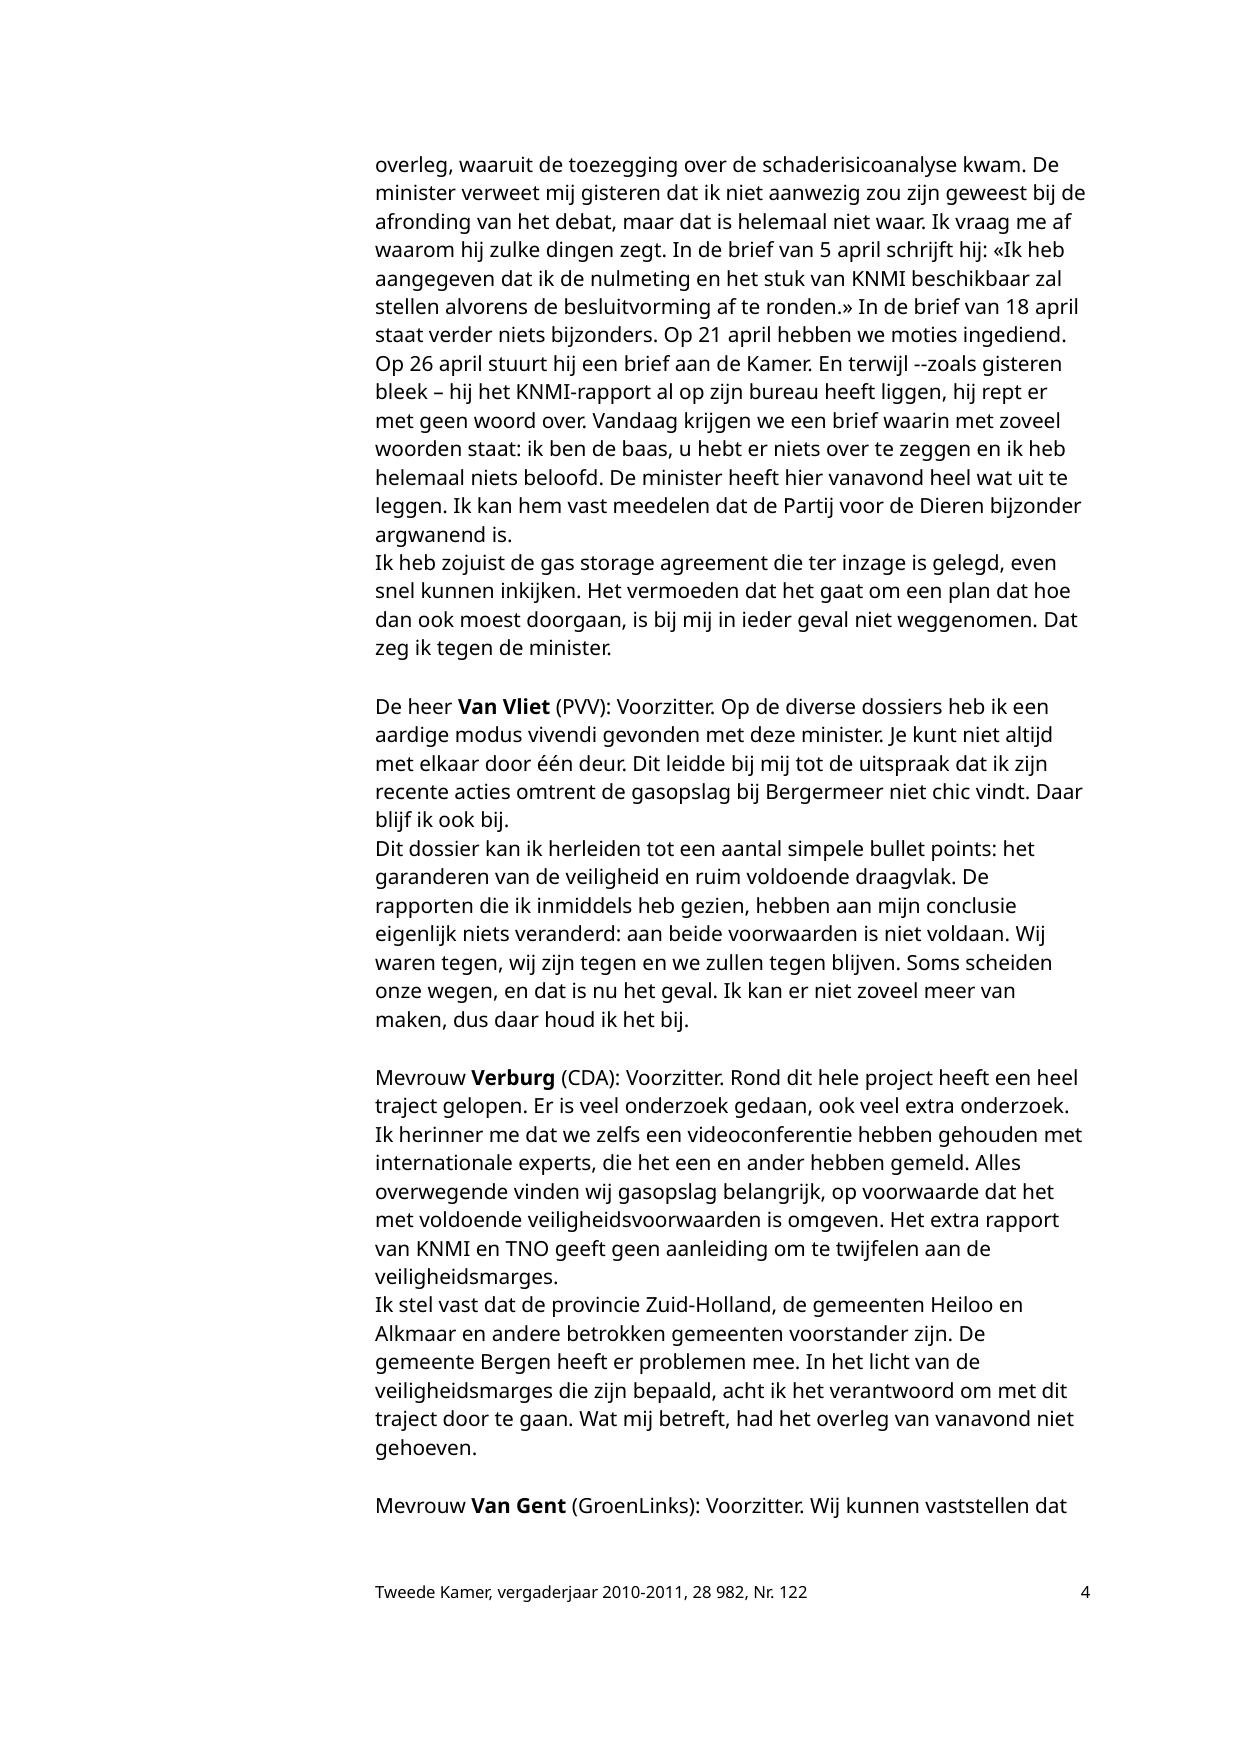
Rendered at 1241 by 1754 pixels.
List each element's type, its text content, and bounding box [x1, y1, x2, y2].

text Ik stel vast dat de provincie Zuid-Holland, de gemeenten Heiloo en Alkmaar en andere betrokken gemeenten voorstander zijn. De gemeente Bergen heeft er problemen mee. In het licht van de veiligheidsmarges die zijn bepaald, acht ik het verantwoord om met dit traject door te gaan. Wat mij betreft, had het overleg van vanavond niet gehoeven. [375, 1291, 1090, 1461]
text Mevrouw Verburg (CDA): Voorzitter. Rond dit hele project heeft een heel traject gelopen. Er is veel onderzoek gedaan, ook veel extra onderzoek. Ik herinner me dat we zelfs een videoconferentie hebben gehouden met internationale experts, die het een en ander hebben gemeld. Alles overwegende vinden wij gasopslag belangrijk, op voorwaarde dat het met voldoende veiligheidsvoorwaarden is omgeven. Het extra rapport van KNMI en TNO geeft geen aanleiding om te twijfelen aan de veiligheidsmarges. [375, 1063, 1090, 1291]
text De heer Van Vliet (PVV): Voorzitter. Op de diverse dossiers heb ik een aardige modus vivendi gevonden met deze minister. Je kunt niet altijd met elkaar door één deur. Dit leidde bij mij tot de uitspraak dat ik zijn recente acties omtrent de gasopslag bij Bergermeer niet chic vindt. Daar blijf ik ook bij. [375, 692, 1090, 834]
text overleg, waaruit de toezegging over de schaderisicoanalyse kwam. De minister verweet mij gisteren dat ik niet aanwezig zou zijn geweest bij de afronding van het debat, maar dat is helemaal niet waar. Ik vraag me af waarom hij zulke dingen zegt. In de brief van 5 april schrijft hij: «Ik heb aangegeven dat ik de nulmeting en het stuk van KNMI beschikbaar zal stellen alvorens de besluitvorming af te ronden.» In de brief van 18 april staat verder niets bijzonders. Op 21 april hebben we moties ingediend. Op 26 april stuurt hij een brief aan de Kamer. En terwijl --zoals gisteren bleek – hij het KNMI-rapport al op zijn bureau heeft liggen, hij rept er met geen woord over. Vandaag krijgen we een brief waarin met zoveel woorden staat: ik ben de baas, u hebt er niets over te zeggen en ik heb helemaal niets beloofd. De minister heeft hier vanavond heel wat uit te leggen. Ik kan hem vast meedelen dat de Partij voor de Dieren bijzonder argwanend is. [375, 150, 1090, 548]
text Ik heb zojuist de gas storage agreement die ter inzage is gelegd, even snel kunnen inkijken. Het vermoeden dat het gaat om een plan dat hoe dan ook moest doorgaan, is bij mij in ieder geval niet weggenomen. Dat zeg ik tegen de minister. [375, 548, 1090, 662]
text Dit dossier kan ik herleiden tot een aantal simpele bullet points: het garanderen van de veiligheid en ruim voldoende draagvlak. De rapporten die ik inmiddels heb gezien, hebben aan mijn conclusie eigenlijk niets veranderd: aan beide voorwaarden is niet voldaan. Wij waren tegen, wij zijn tegen en we zullen tegen blijven. Soms scheiden onze wegen, en dat is nu het geval. Ik kan er niet zoveel meer van maken, dus daar houd ik het bij. [375, 834, 1090, 1033]
text Mevrouw Van Gent (GroenLinks): Voorzitter. Wij kunnen vaststellen dat [375, 1491, 1090, 1520]
